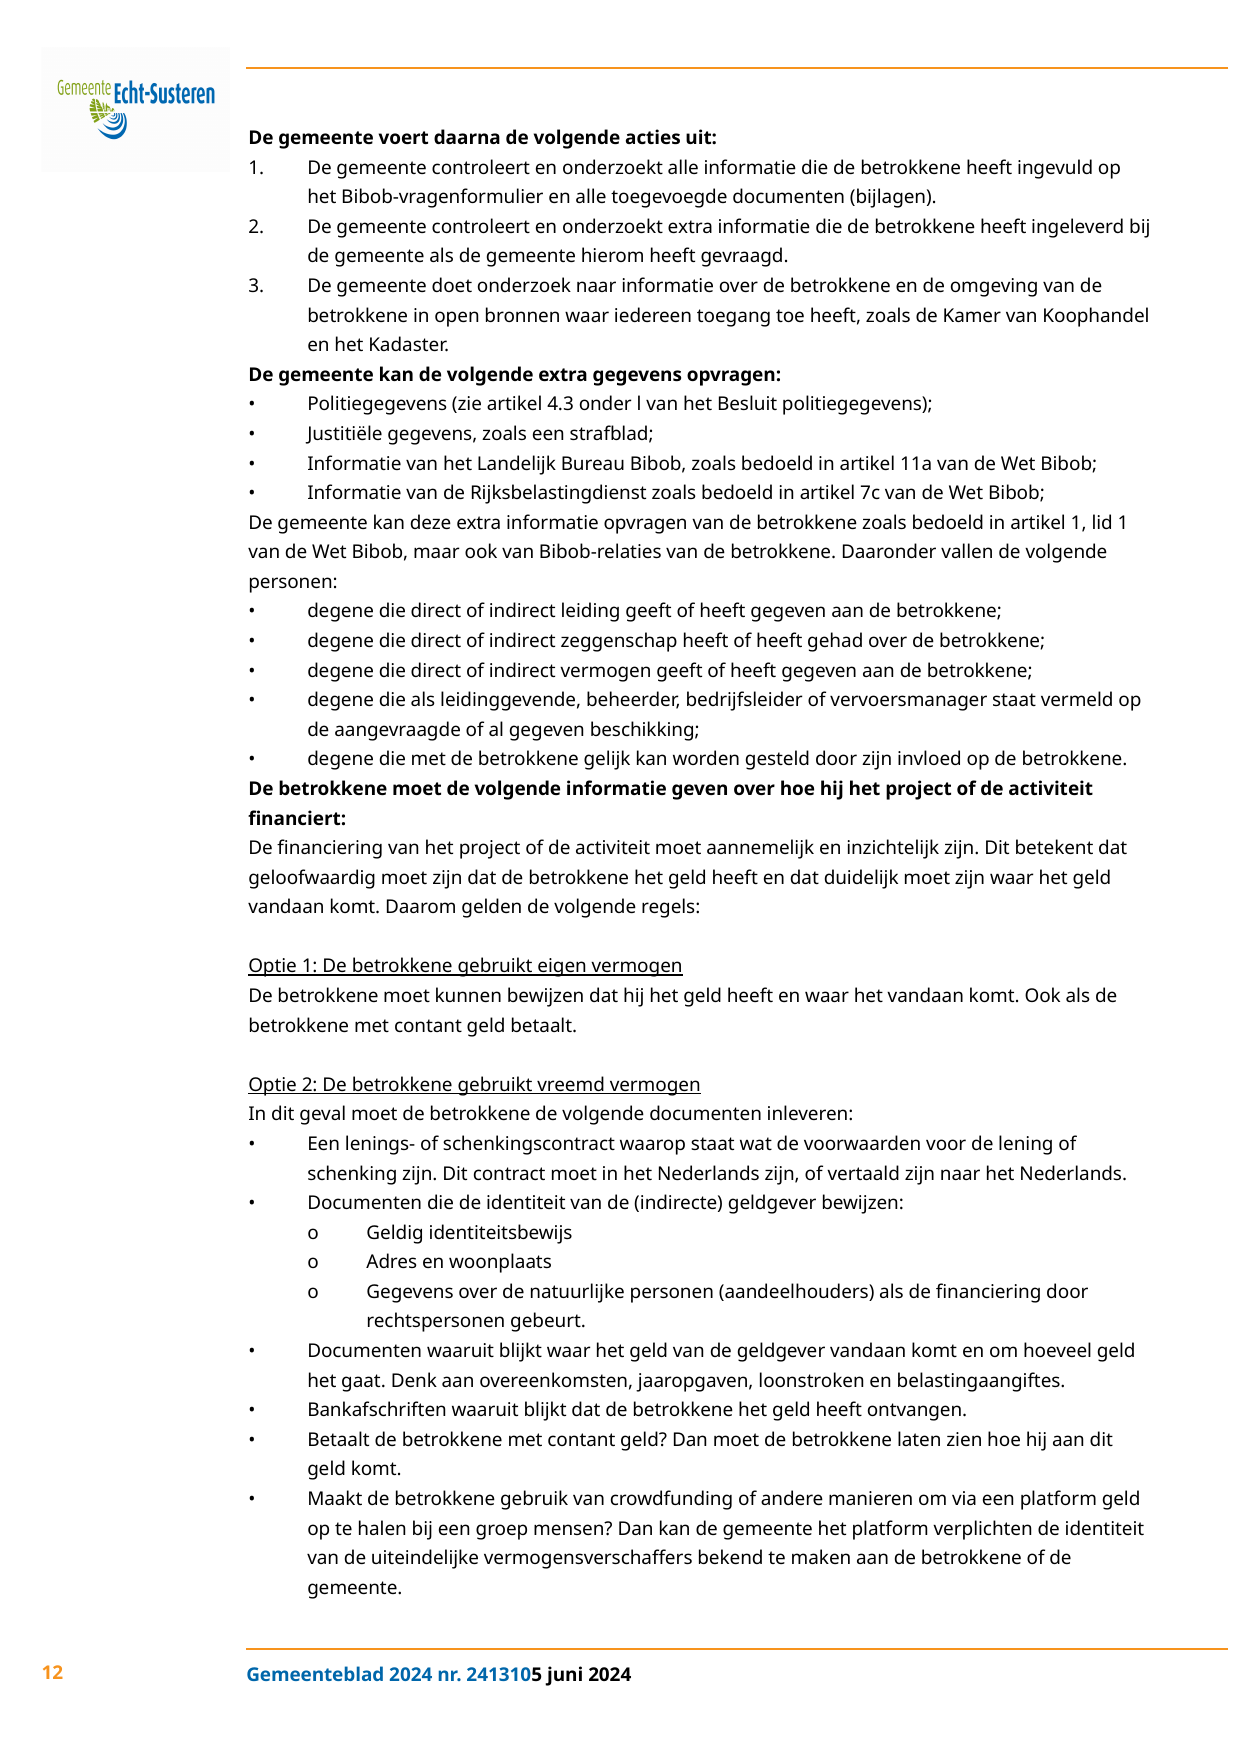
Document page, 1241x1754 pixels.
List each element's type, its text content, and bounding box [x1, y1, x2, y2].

list Documenten waaruit blijkt waar het geld van de geldgever vandaan komt en om hoeveel geld het gaat. Denk aan overeenkomsten, jaaropgaven, loonstroken en belastingaangiftes. [248, 1337, 1152, 1393]
text De gemeente kan de volgende extra gegevens opvragen: [248, 361, 1152, 387]
text In dit geval moet de betrokkene de volgende documenten inleveren: [248, 1101, 1152, 1126]
list degene die met de betrokkene gelijk kan worden gesteld door zijn invloed op de betrokkene. [248, 746, 1152, 771]
list Documenten die de identiteit van de (indirecte) geldgever bewijzen: [248, 1189, 1152, 1215]
list Maakt de betrokkene gebruik van crowdfunding of andere manieren om via een platform geld op te halen bij een groep mensen? Dan kan de gemeente het platform verplichten de identiteit van de uiteindelijke vermogensverschaffers bekend te maken aan de betrokkene of de gemeente. [248, 1485, 1152, 1600]
list De gemeente controleert en onderzoekt extra informatie die de betrokkene heeft ingeleverd bij de gemeente als de gemeente hierom heeft gevraagd. [248, 213, 1152, 268]
list degene die direct of indirect vermogen geeft of heeft gegeven aan de betrokkene; [248, 657, 1152, 683]
text Optie 2: De betrokkene gebruikt vreemd vermogen [248, 1071, 1152, 1097]
list Geldig identiteitsbewijs [307, 1219, 1152, 1245]
list Gegevens over de natuurlijke personen (aandeelhouders) als de financiering door rechtspersonen gebeurt. [307, 1278, 1152, 1333]
list degene die direct of indirect zeggenschap heeft of heeft gehad over de betrokkene; [248, 627, 1152, 653]
text De betrokkene moet de volgende informatie geven over hoe hij het project of de activiteit financiert: [248, 775, 1152, 831]
list degene die als leidinggevende, beheerder, bedrijfsleider of vervoersmanager staat vermeld op de aangevraagde of al gegeven beschikking; [248, 686, 1152, 742]
list De gemeente doet onderzoek naar informatie over de betrokkene en de omgeving van de betrokkene in open bronnen waar iedereen toegang toe heeft, zoals de Kamer van Koophandel en het Kadaster. [248, 272, 1152, 357]
list degene die direct of indirect leiding geeft of heeft gegeven aan de betrokkene; [248, 598, 1152, 623]
text De financiering van het project of de activiteit moet aannemelijk en inzichtelijk zijn. Dit betekent dat geloofwaardig moet zijn dat de betrokkene het geld heeft en dat duidelijk moet zijn waar het geld vandaan komt. Daarom gelden de volgende regels: [248, 834, 1152, 919]
list Een lenings- of schenkingscontract waarop staat wat de voorwaarden voor de lening of schenking zijn. Dit contract moet in het Nederlands zijn, of vertaald zijn naar het Nederlands. [248, 1130, 1152, 1186]
list Bankafschriften waaruit blijkt dat de betrokkene het geld heeft ontvangen. [248, 1396, 1152, 1422]
list Informatie van de Rijksbelastingdienst zoals bedoeld in artikel 7c van de Wet Bibob; [248, 479, 1152, 505]
list De gemeente controleert en onderzoekt alle informatie die de betrokkene heeft ingevuld op het Bibob-vragenformulier en alle toegevoegde documenten (bijlagen). [248, 154, 1152, 209]
text De gemeente voert daarna de volgende acties uit: [248, 124, 1152, 150]
list Adres en woonplaats [307, 1248, 1152, 1274]
list Betaalt de betrokkene met contant geld? Dan moet de betrokkene laten zien hoe hij aan dit geld komt. [248, 1426, 1152, 1481]
text Optie 1: De betrokkene gebruikt eigen vermogen [248, 953, 1152, 978]
list Politiegegevens (zie artikel 4.3 onder l van het Besluit politiegegevens); [248, 391, 1152, 416]
text De betrokkene moet kunnen bewijzen dat hij het geld heeft en waar het vandaan komt. Ook als de betrokkene met contant geld betaalt. [248, 982, 1152, 1038]
list Informatie van het Landelijk Bureau Bibob, zoals bedoeld in artikel 11a van de Wet Bibob; [248, 450, 1152, 476]
text De gemeente kan deze extra informatie opvragen van de betrokkene zoals bedoeld in artikel 1, lid 1 van de Wet Bibob, maar ook van Bibob-relaties van de betrokkene. Daaronder vallen de volgende personen: [248, 509, 1152, 594]
list Justitiële gegevens, zoals een strafblad; [248, 420, 1152, 446]
picture [41, 47, 231, 172]
